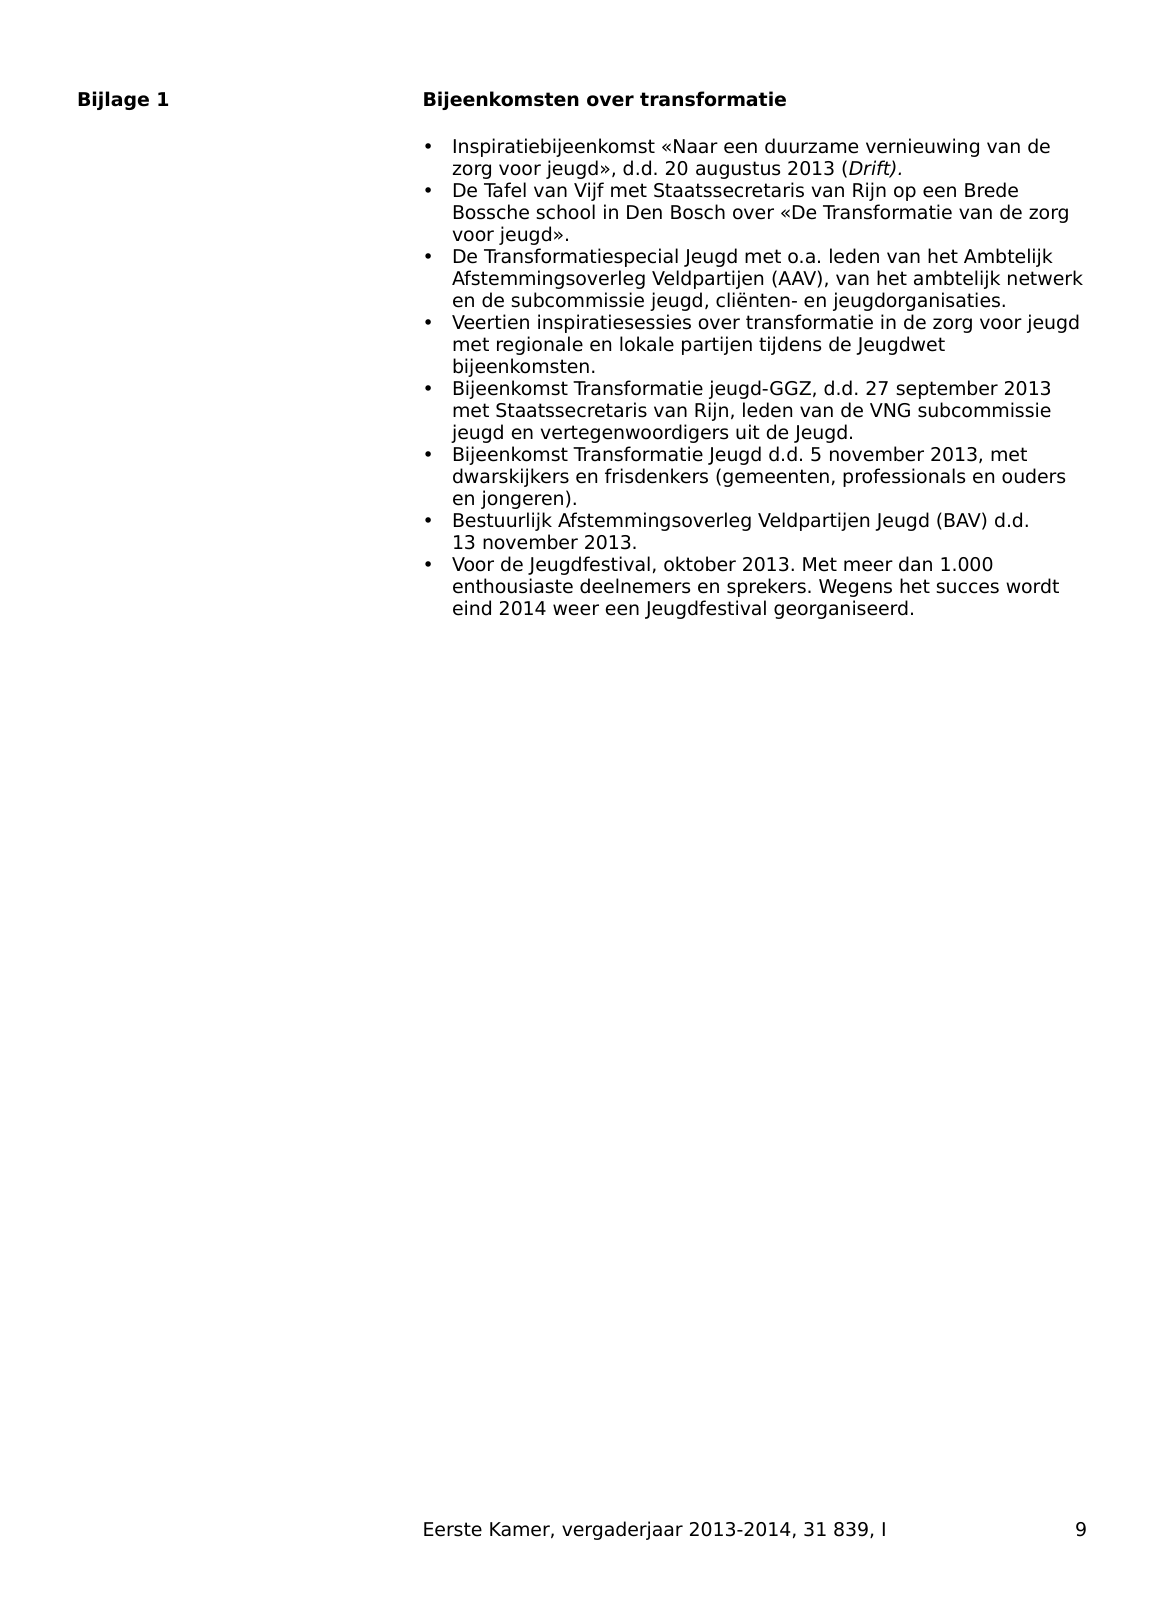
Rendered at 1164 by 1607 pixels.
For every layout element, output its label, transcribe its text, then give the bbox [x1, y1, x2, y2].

text • Bijeenkomst Transformatie jeugd-GGZ, d.d. 27 september 2013 met Staatssecretaris van Rijn, leden van de VNG subcommissie jeugd en vertegenwoordigers uit de Jeugd. [422, 378, 1087, 444]
text • Veertien inspiratiesessies over transformatie in de zorg voor jeugd met regionale en lokale partijen tijdens de Jeugdwet bijeenkomsten. [422, 312, 1087, 378]
text • Voor de Jeugdfestival, oktober 2013. Met meer dan 1.000 enthousiaste deelnemers en sprekers. Wegens het succes wordt eind 2014 weer een Jeugdfestival georganiseerd. [422, 554, 1087, 619]
text • De Tafel van Vijf met Staatssecretaris van Rijn op een Brede Bossche school in Den Bosch over «De Transformatie van de zorg voor jeugd». [422, 180, 1087, 246]
text • Bijeenkomst Transformatie Jeugd d.d. 5 november 2013, met dwarskijkers en frisdenkers (gemeenten, professionals en ouders en jongeren). [422, 444, 1087, 510]
text • Bestuurlijk Afstemmingsoverleg Veldpartijen Jeugd (BAV) d.d. 13 november 2013. [422, 510, 1087, 554]
subtitle Bijlage 1 Bijeenkomsten over transformatie [77, 89, 1087, 111]
text • Inspiratiebijeenkomst «Naar een duurzame vernieuwing van de zorg voor jeugd», d.d. 20 augustus 2013 (Drift). [422, 136, 1087, 180]
text • De Transformatiespecial Jeugd met o.a. leden van het Ambtelijk Afstemmingsoverleg Veldpartijen (AAV), van het ambtelijk netwerk en de subcommissie jeugd, cliënten- en jeugdorganisaties. [422, 246, 1087, 312]
